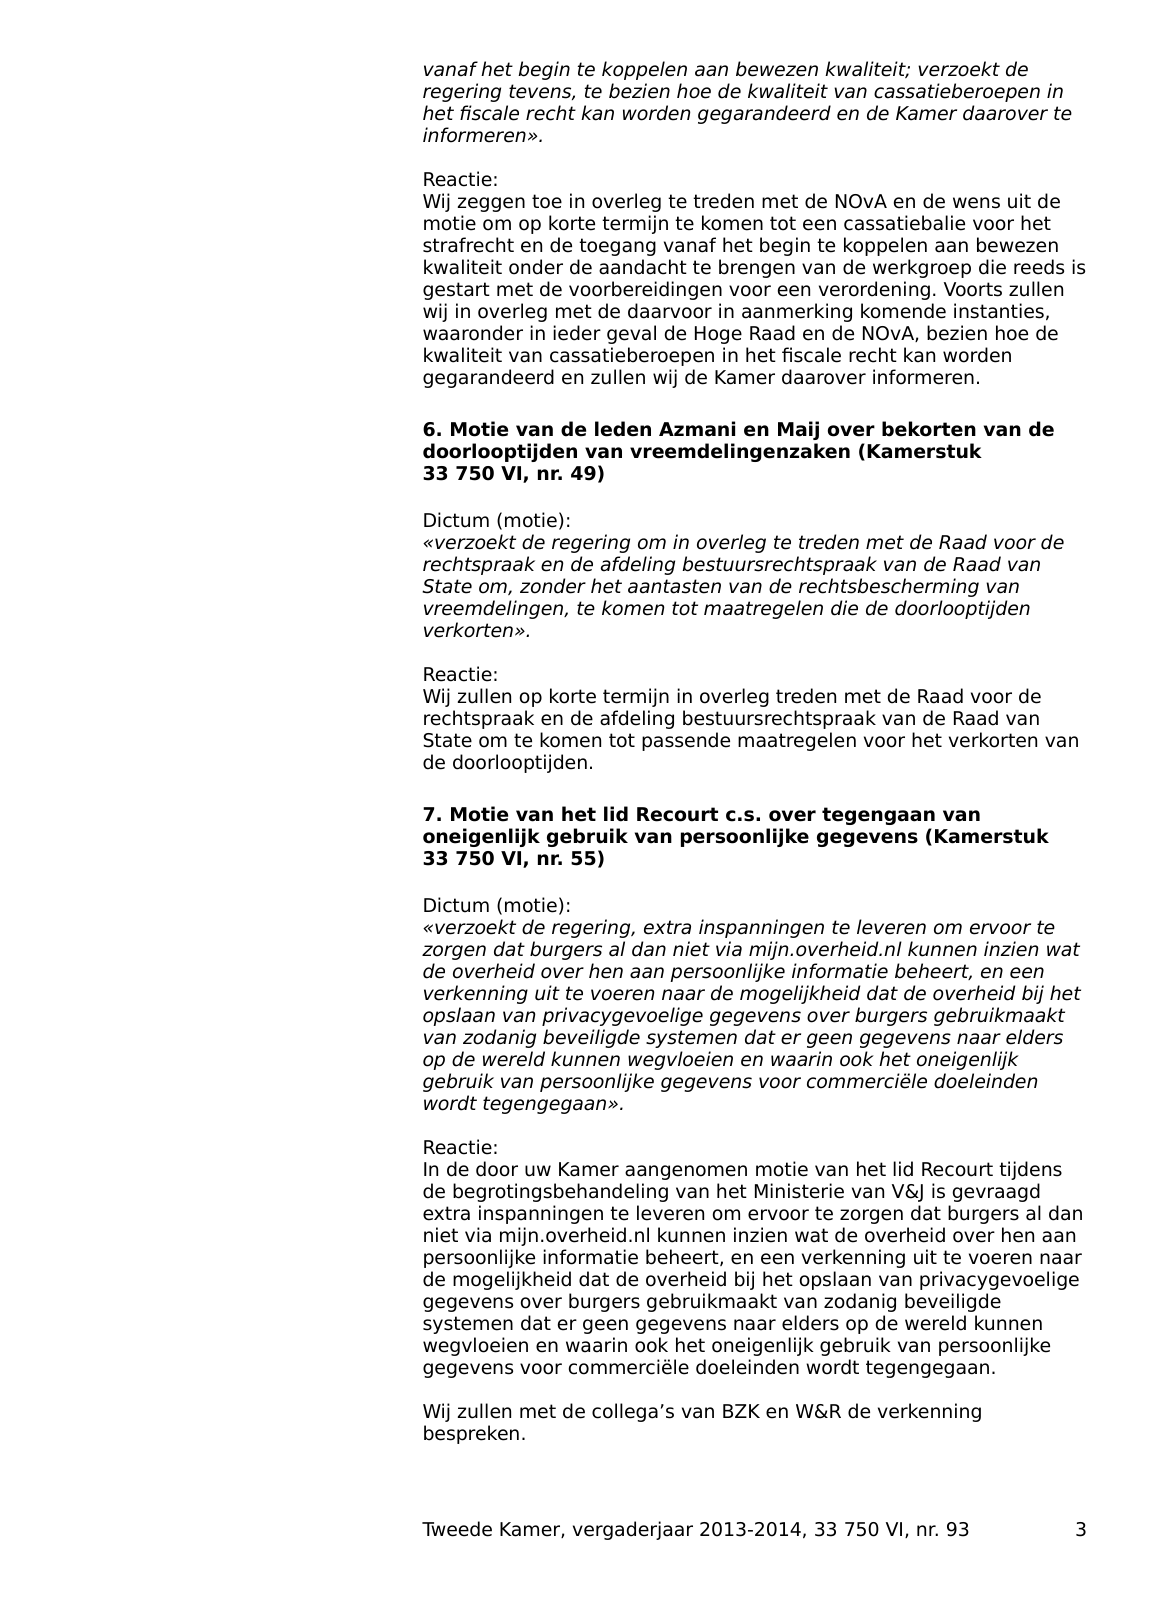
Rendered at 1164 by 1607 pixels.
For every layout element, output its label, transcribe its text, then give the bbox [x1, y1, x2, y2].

text extra inspanningen te leveren om ervoor te zorgen dat burgers al dan niet via mijn.overheid.nl kunnen inzien wat de overheid over hen aan persoonlijke informatie beheert, en een verkenning uit te voeren naar de mogelijkheid dat de overheid bij het opslaan van privacygevoelige gegevens over burgers gebruikmaakt van zodanig beveiligde systemen dat er geen gegevens naar elders op de wereld kunnen wegvloeien en waarin ook het oneigenlijk gebruik van persoonlijke gegevens voor commerciële doeleinden wordt tegengegaan. [422, 1203, 1087, 1378]
text Reactie: [422, 664, 1087, 686]
text Dictum (motie): [422, 510, 1087, 532]
text Wij zullen op korte termijn in overleg treden met de Raad voor de rechtspraak en de afdeling bestuursrechtspraak van de Raad van State om te komen tot passende maatregelen voor het verkorten van de doorlooptijden. [422, 686, 1087, 774]
text «verzoekt de regering om in overleg te treden met de Raad voor de rechtspraak en de afdeling bestuursrechtspraak van de Raad van State om, zonder het aantasten van de rechtsbescherming van vreemdelingen, te komen tot maatregelen die de doorlooptijden verkorten». [422, 532, 1087, 642]
text Dictum (motie): [422, 895, 1087, 917]
text Reactie: [422, 1137, 1087, 1159]
text Reactie: [422, 169, 1087, 191]
subtitle 6. Motie van de leden Azmani en Maij over bekorten van de doorlooptijden van vreemdelingenzaken (Kamerstuk 33 750 VI, nr. 49) [422, 419, 1087, 485]
text «verzoekt de regering, extra inspanningen te leveren om ervoor te zorgen dat burgers al dan niet via mijn.overheid.nl kunnen inzien wat de overheid over hen aan persoonlijke informatie beheert, en een verkenning uit te voeren naar de mogelijkheid dat de overheid bij het opslaan van privacygevoelige gegevens over burgers gebruikmaakt van zodanig beveiligde systemen dat er geen gegevens naar elders op de wereld kunnen wegvloeien en waarin ook het oneigenlijk gebruik van persoonlijke gegevens voor commerciële doeleinden wordt tegengegaan». [422, 917, 1087, 1114]
subtitle 7. Motie van het lid Recourt c.s. over tegengaan van oneigenlijk gebruik van persoonlijke gegevens (Kamerstuk 33 750 VI, nr. 55) [422, 804, 1087, 870]
text Wij zeggen toe in overleg te treden met de NOvA en de wens uit de motie om op korte termijn te komen tot een cassatiebalie voor het strafrecht en de toegang vanaf het begin te koppelen aan bewezen kwaliteit onder de aandacht te brengen van de werkgroep die reeds is gestart met de voorbereidingen voor een verordening. Voorts zullen wij in overleg met de daarvoor in aanmerking komende instanties, waaronder in ieder geval de Hoge Raad en de NOvA, bezien hoe de kwaliteit van cassatieberoepen in het fiscale recht kan worden gegarandeerd en zullen wij de Kamer daarover informeren. [422, 191, 1087, 389]
text vanaf het begin te koppelen aan bewezen kwaliteit; verzoekt de regering tevens, te bezien hoe de kwaliteit van cassatieberoepen in het fiscale recht kan worden gegarandeerd en de Kamer daarover te informeren». [422, 59, 1087, 147]
text Wij zullen met de collega’s van BZK en W&R de verkenning bespreken. [422, 1401, 1087, 1445]
text In de door uw Kamer aangenomen motie van het lid Recourt tijdens de begrotingsbehandeling van het Ministerie van V&J is gevraagd [422, 1159, 1087, 1203]
